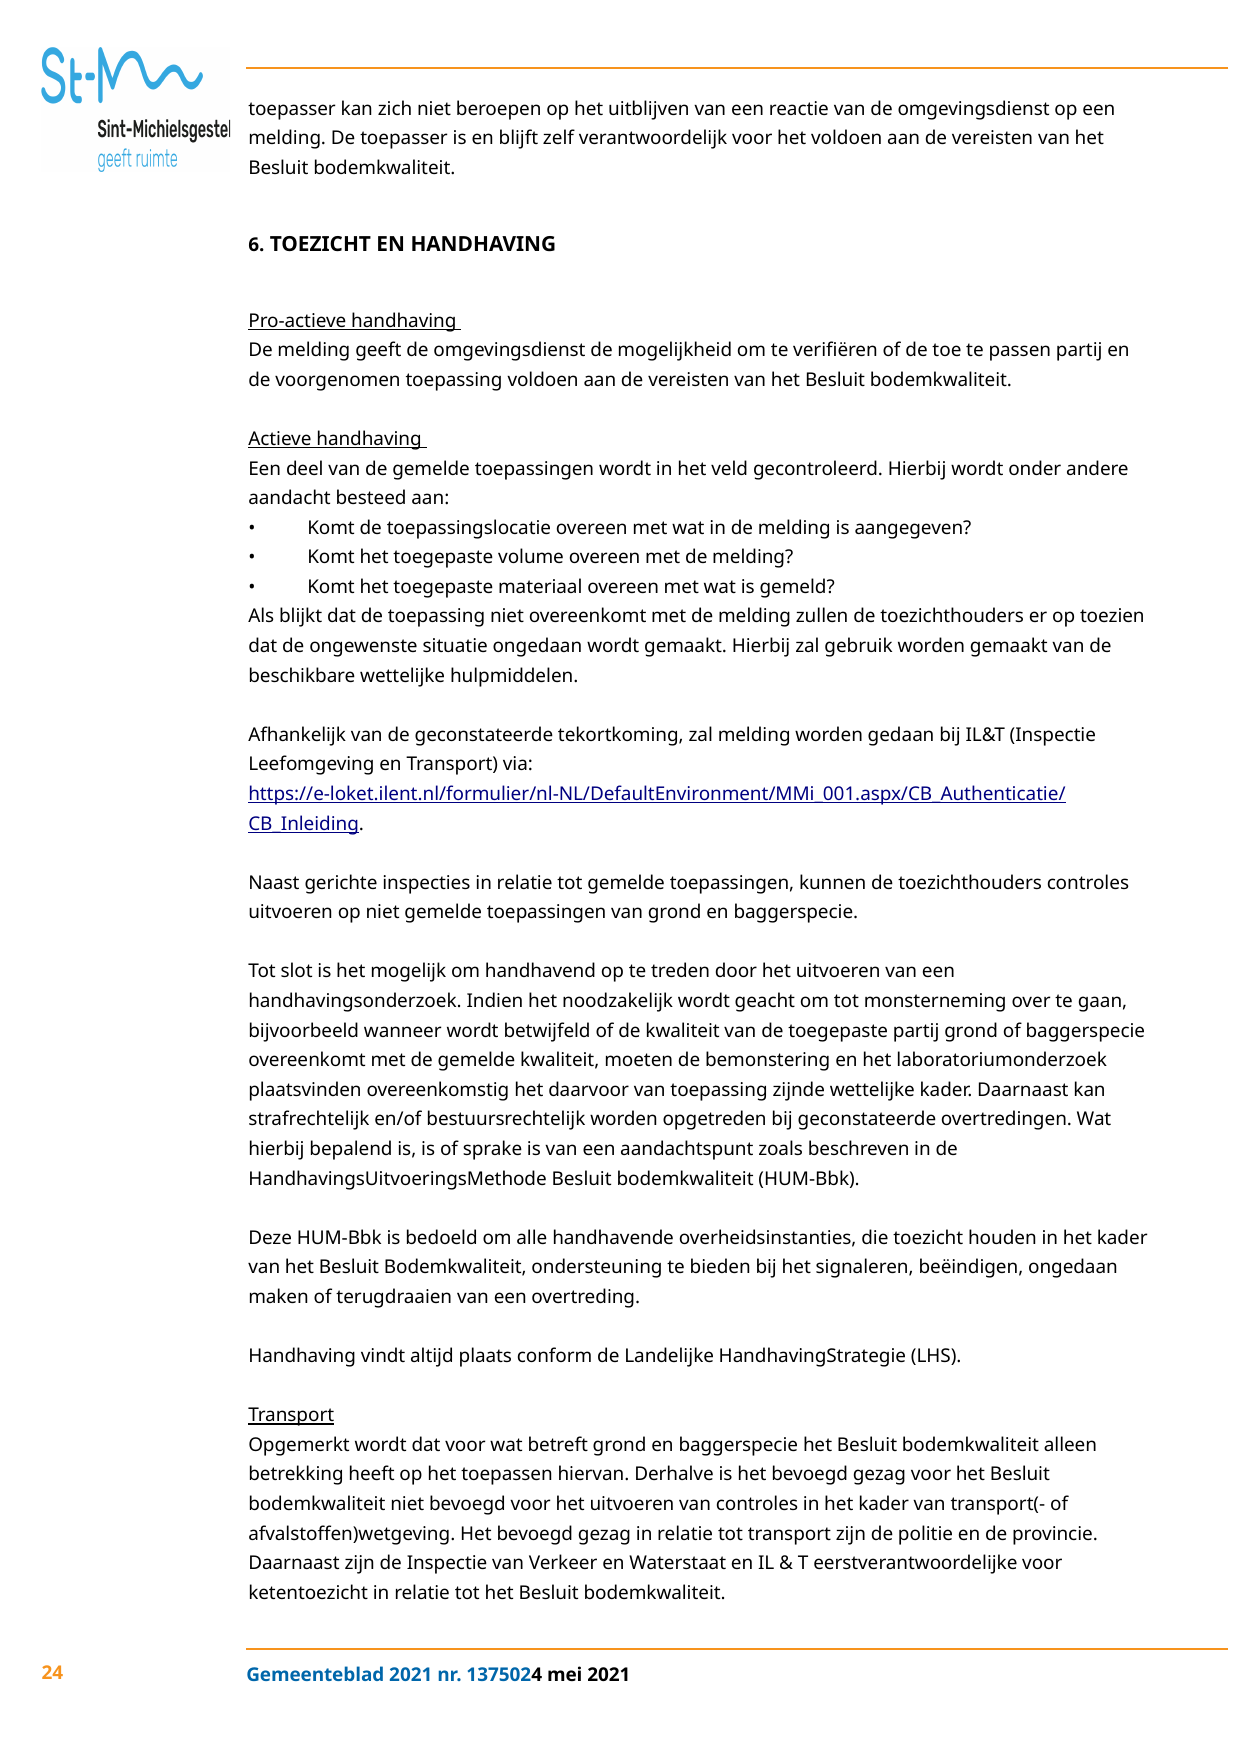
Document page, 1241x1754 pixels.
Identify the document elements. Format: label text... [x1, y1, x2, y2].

text Pro-actieve handhaving [248, 307, 1152, 333]
text Afhankelijk van de geconstateerde tekortkoming, zal melding worden gedaan bij IL&T (Inspectie Leefomgeving en Transport) via: https://e-loket.ilent.nl/formulier/nl-NL/DefaultEnvironment/MMi_001.aspx/CB_Authenticatie/CB_Inleiding. [248, 721, 1152, 836]
text Een deel van de gemelde toepassingen wordt in het veld gecontroleerd. Hierbij wordt onder andere aandacht besteed aan: [248, 455, 1152, 510]
list Komt het toegepaste volume overeen met de melding? [248, 543, 1152, 569]
text Transport [248, 1401, 1152, 1427]
text De melding geeft de omgevingsdienst de mogelijkheid om te verifiëren of de toe te passen partij en de voorgenomen toepassing voldoen aan de vereisten van het Besluit bodemkwaliteit. [248, 336, 1152, 392]
picture [41, 47, 231, 172]
text Opgemerkt wordt dat voor wat betreft grond en baggerspecie het Besluit bodemkwaliteit alleen betrekking heeft op het toepassen hiervan. Derhalve is het bevoegd gezag voor het Besluit bodemkwaliteit niet bevoegd voor het uitvoeren van controles in het kader van transport(- of afvalstoffen)wetgeving. Het bevoegd gezag in relatie tot transport zijn de politie en de provincie. [248, 1431, 1152, 1546]
list Komt de toepassingslocatie overeen met wat in de melding is aangegeven? [248, 514, 1152, 540]
text 6. TOEZICHT EN HANDHAVING [248, 229, 1152, 258]
text toepasser kan zich niet beroepen op het uitblijven van een reactie van de omgevingsdienst op een melding. De toepasser is en blijft zelf verantwoordelijk voor het voldoen aan de vereisten van het Besluit bodemkwaliteit. [248, 95, 1152, 180]
list Komt het toegepaste materiaal overeen met wat is gemeld? [248, 573, 1152, 599]
text Actieve handhaving [248, 425, 1152, 451]
text Deze HUM-Bbk is bedoeld om alle handhavende overheidsinstanties, die toezicht houden in het kader van het Besluit Bodemkwaliteit, ondersteuning te bieden bij het signaleren, beëindigen, ongedaan maken of terugdraaien van een overtreding. [248, 1224, 1152, 1309]
text Naast gerichte inspecties in relatie tot gemelde toepassingen, kunnen de toezichthouders controles uitvoeren op niet gemelde toepassingen van grond en baggerspecie. [248, 869, 1152, 924]
text Handhaving vindt altijd plaats conform de Landelijke HandhavingStrategie (LHS). [248, 1342, 1152, 1368]
text Tot slot is het mogelijk om handhavend op te treden door het uitvoeren van een handhavingsonderzoek. Indien het noodzakelijk wordt geacht om tot monsterneming over te gaan, bijvoorbeeld wanneer wordt betwijfeld of de kwaliteit van de toegepaste partij grond of baggerspecie overeenkomt met de gemelde kwaliteit, moeten de bemonstering en het laboratoriumonderzoek plaatsvinden overeenkomstig het daarvoor van toepassing zijnde wettelijke kader. Daarnaast kan strafrechtelijk en/of bestuursrechtelijk worden opgetreden bij geconstateerde overtredingen. Wat hierbij bepalend is, is of sprake is van een aandachtspunt zoals beschreven in de HandhavingsUitvoeringsMethode Besluit bodemkwaliteit (HUM-Bbk). [248, 958, 1152, 1191]
text Als blijkt dat de toepassing niet overeenkomt met de melding zullen de toezichthouders er op toezien dat de ongewenste situatie ongedaan wordt gemaakt. Hierbij zal gebruik worden gemaakt van de beschikbare wettelijke hulpmiddelen. [248, 603, 1152, 688]
text Daarnaast zijn de Inspectie van Verkeer en Waterstaat en IL & T eerstverantwoordelijke voor ketentoezicht in relatie tot het Besluit bodemkwaliteit. [248, 1549, 1152, 1605]
